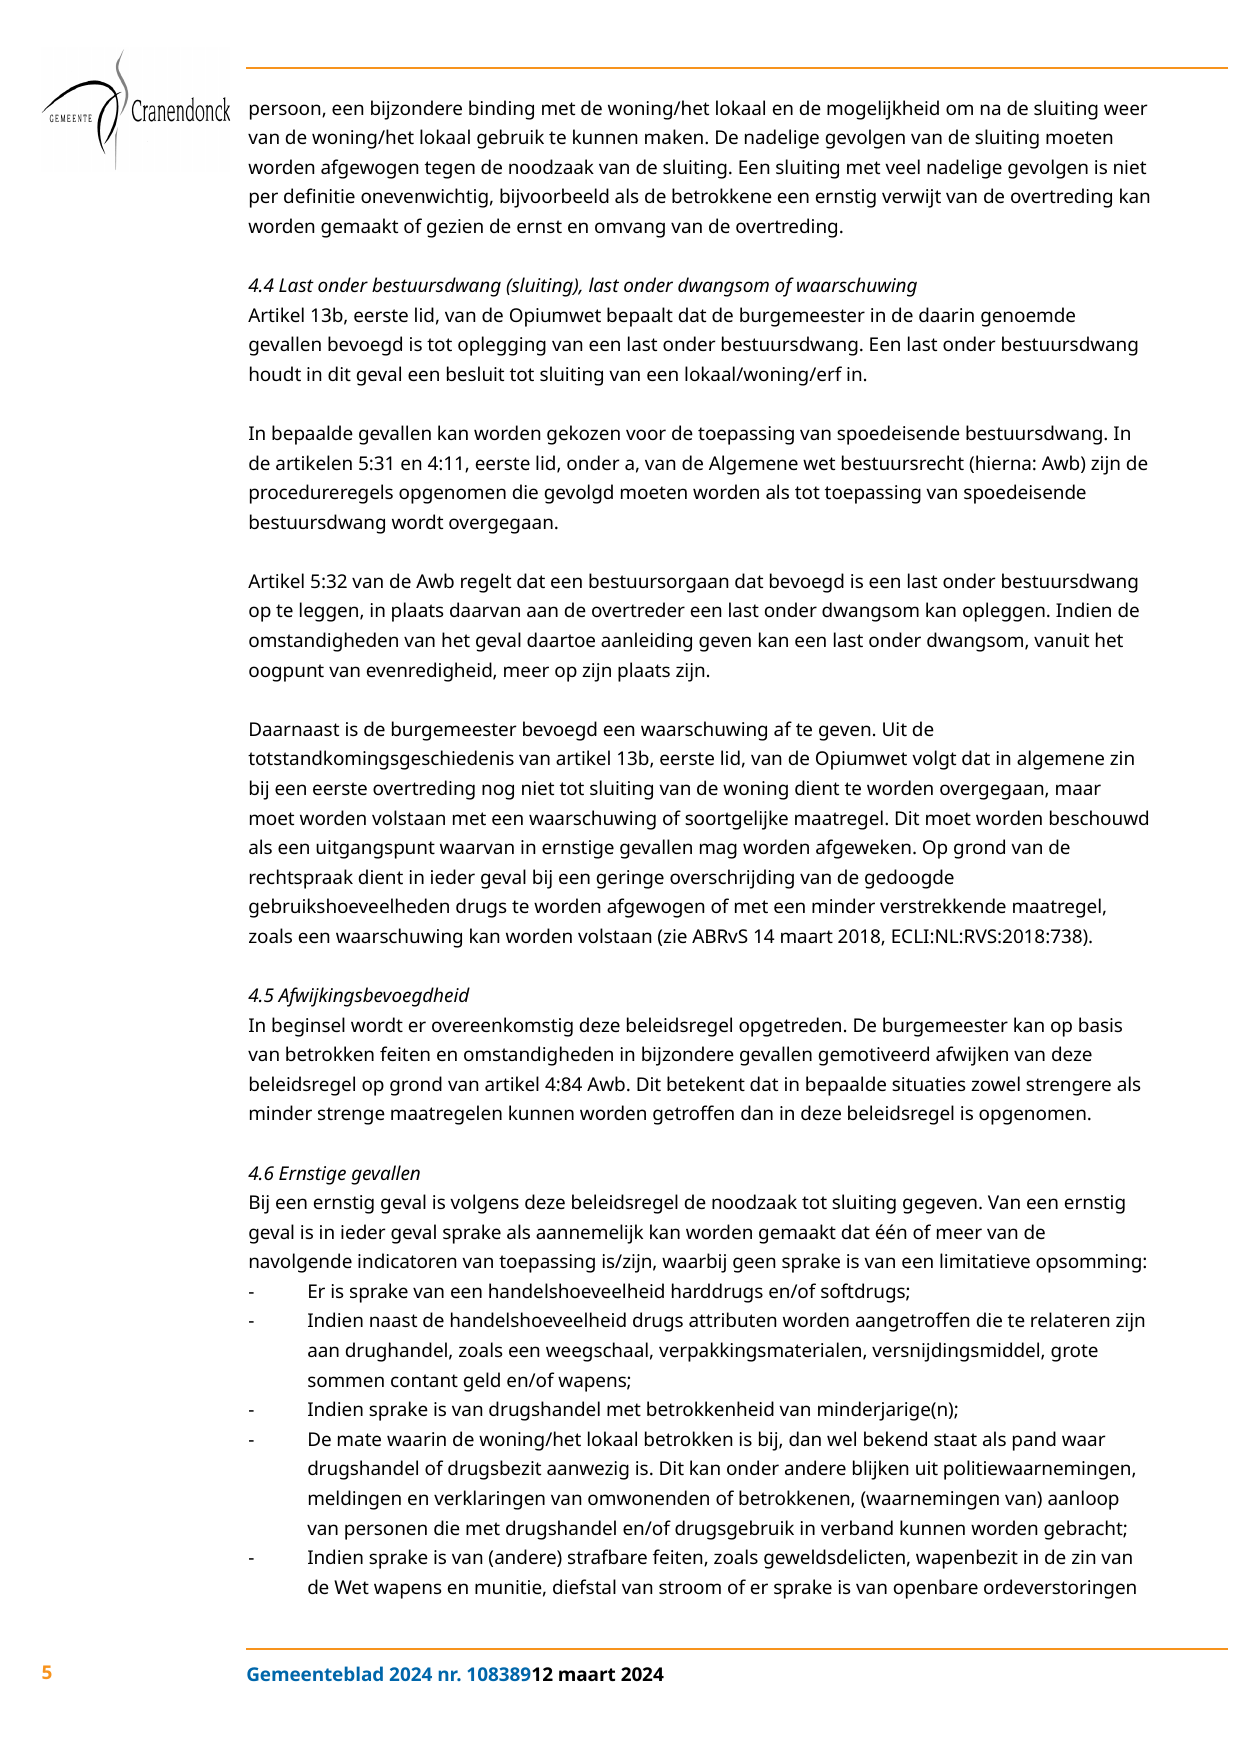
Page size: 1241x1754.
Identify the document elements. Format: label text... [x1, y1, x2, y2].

list Indien sprake is van (andere) strafbare feiten, zoals geweldsdelicten, wapenbezit in de zin van de Wet wapens en munitie, diefstal van stroom of er sprake is van openbare ordeverstoringen [248, 1544, 1152, 1600]
text 4.4 Last onder bestuursdwang (sluiting), last onder dwangsom of waarschuwing [248, 272, 1152, 298]
picture [41, 47, 231, 172]
list Indien naast de handelshoeveelheid drugs attributen worden aangetroffen die te relateren zijn aan drughandel, zoals een weegschaal, verpakkingsmaterialen, versnijdingsmiddel, grote sommen contant geld en/of wapens; [248, 1308, 1152, 1393]
list Er is sprake van een handelshoeveelheid harddrugs en/of softdrugs; [248, 1278, 1152, 1304]
list De mate waarin de woning/het lokaal betrokken is bij, dan wel bekend staat als pand waar drugshandel of drugsbezit aanwezig is. Dit kan onder andere blijken uit politiewaarnemingen, meldingen en verklaringen van omwonenden of betrokkenen, (waarnemingen van) aanloop van personen die met drugshandel en/of drugsgebruik in verband kunnen worden gebracht; [248, 1426, 1152, 1541]
text Artikel 5:32 van de Awb regelt dat een bestuursorgaan dat bevoegd is een last onder bestuursdwang op te leggen, in plaats daarvan aan de overtreder een last onder dwangsom kan opleggen. Indien de omstandigheden van het geval daartoe aanleiding geven kan een last onder dwangsom, vanuit het oogpunt van evenredigheid, meer op zijn plaats zijn. [248, 568, 1152, 683]
text Artikel 13b, eerste lid, van de Opiumwet bepaalt dat de burgemeester in de daarin genoemde gevallen bevoegd is tot oplegging van een last onder bestuursdwang. Een last onder bestuursdwang houdt in dit geval een besluit tot sluiting van een lokaal/woning/erf in. [248, 302, 1152, 387]
text In bepaalde gevallen kan worden gekozen voor de toepassing van spoedeisende bestuursdwang. In de artikelen 5:31 en 4:11, eerste lid, onder a, van de Algemene wet bestuursrecht (hierna: Awb) zijn de procedureregels opgenomen die gevolgd moeten worden als tot toepassing van spoedeisende bestuursdwang wordt overgegaan. [248, 420, 1152, 535]
text Daarnaast is de burgemeester bevoegd een waarschuwing af te geven. Uit de totstandkomingsgeschiedenis van artikel 13b, eerste lid, van de Opiumwet volgt dat in algemene zin bij een eerste overtreding nog niet tot sluiting van de woning dient te worden overgegaan, maar moet worden volstaan met een waarschuwing of soortgelijke maatregel. Dit moet worden beschouwd als een uitgangspunt waarvan in ernstige gevallen mag worden afgeweken. Op grond van de rechtspraak dient in ieder geval bij een geringe overschrijding van de gedoogde gebruikshoeveelheden drugs te worden afgewogen of met een minder verstrekkende maatregel, zoals een waarschuwing kan worden volstaan (zie ABRvS 14 maart 2018, ECLI:NL:RVS:2018:738). [248, 716, 1152, 949]
text Bij een ernstig geval is volgens deze beleidsregel de noodzaak tot sluiting gegeven. Van een ernstig geval is in ieder geval sprake als aannemelijk kan worden gemaakt dat één of meer van de navolgende indicatoren van toepassing is/zijn, waarbij geen sprake is van een limitatieve opsomming: [248, 1189, 1152, 1274]
text persoon, een bijzondere binding met de woning/het lokaal en de mogelijkheid om na de sluiting weer van de woning/het lokaal gebruik te kunnen maken. De nadelige gevolgen van de sluiting moeten worden afgewogen tegen de noodzaak van de sluiting. Een sluiting met veel nadelige gevolgen is niet per definitie onevenwichtig, bijvoorbeeld als de betrokkene een ernstig verwijt van de overtreding kan worden gemaakt of gezien de ernst en omvang van de overtreding. [248, 95, 1152, 239]
list Indien sprake is van drugshandel met betrokkenheid van minderjarige(n); [248, 1396, 1152, 1422]
text 4.6 Ernstige gevallen [248, 1160, 1152, 1186]
text 4.5 Afwijkingsbevoegdheid [248, 982, 1152, 1008]
text In beginsel wordt er overeenkomstig deze beleidsregel opgetreden. De burgemeester kan op basis van betrokken feiten en omstandigheden in bijzondere gevallen gemotiveerd afwijken van deze beleidsregel op grond van artikel 4:84 Awb. Dit betekent dat in bepaalde situaties zowel strengere als minder strenge maatregelen kunnen worden getroffen dan in deze beleidsregel is opgenomen. [248, 1012, 1152, 1126]
